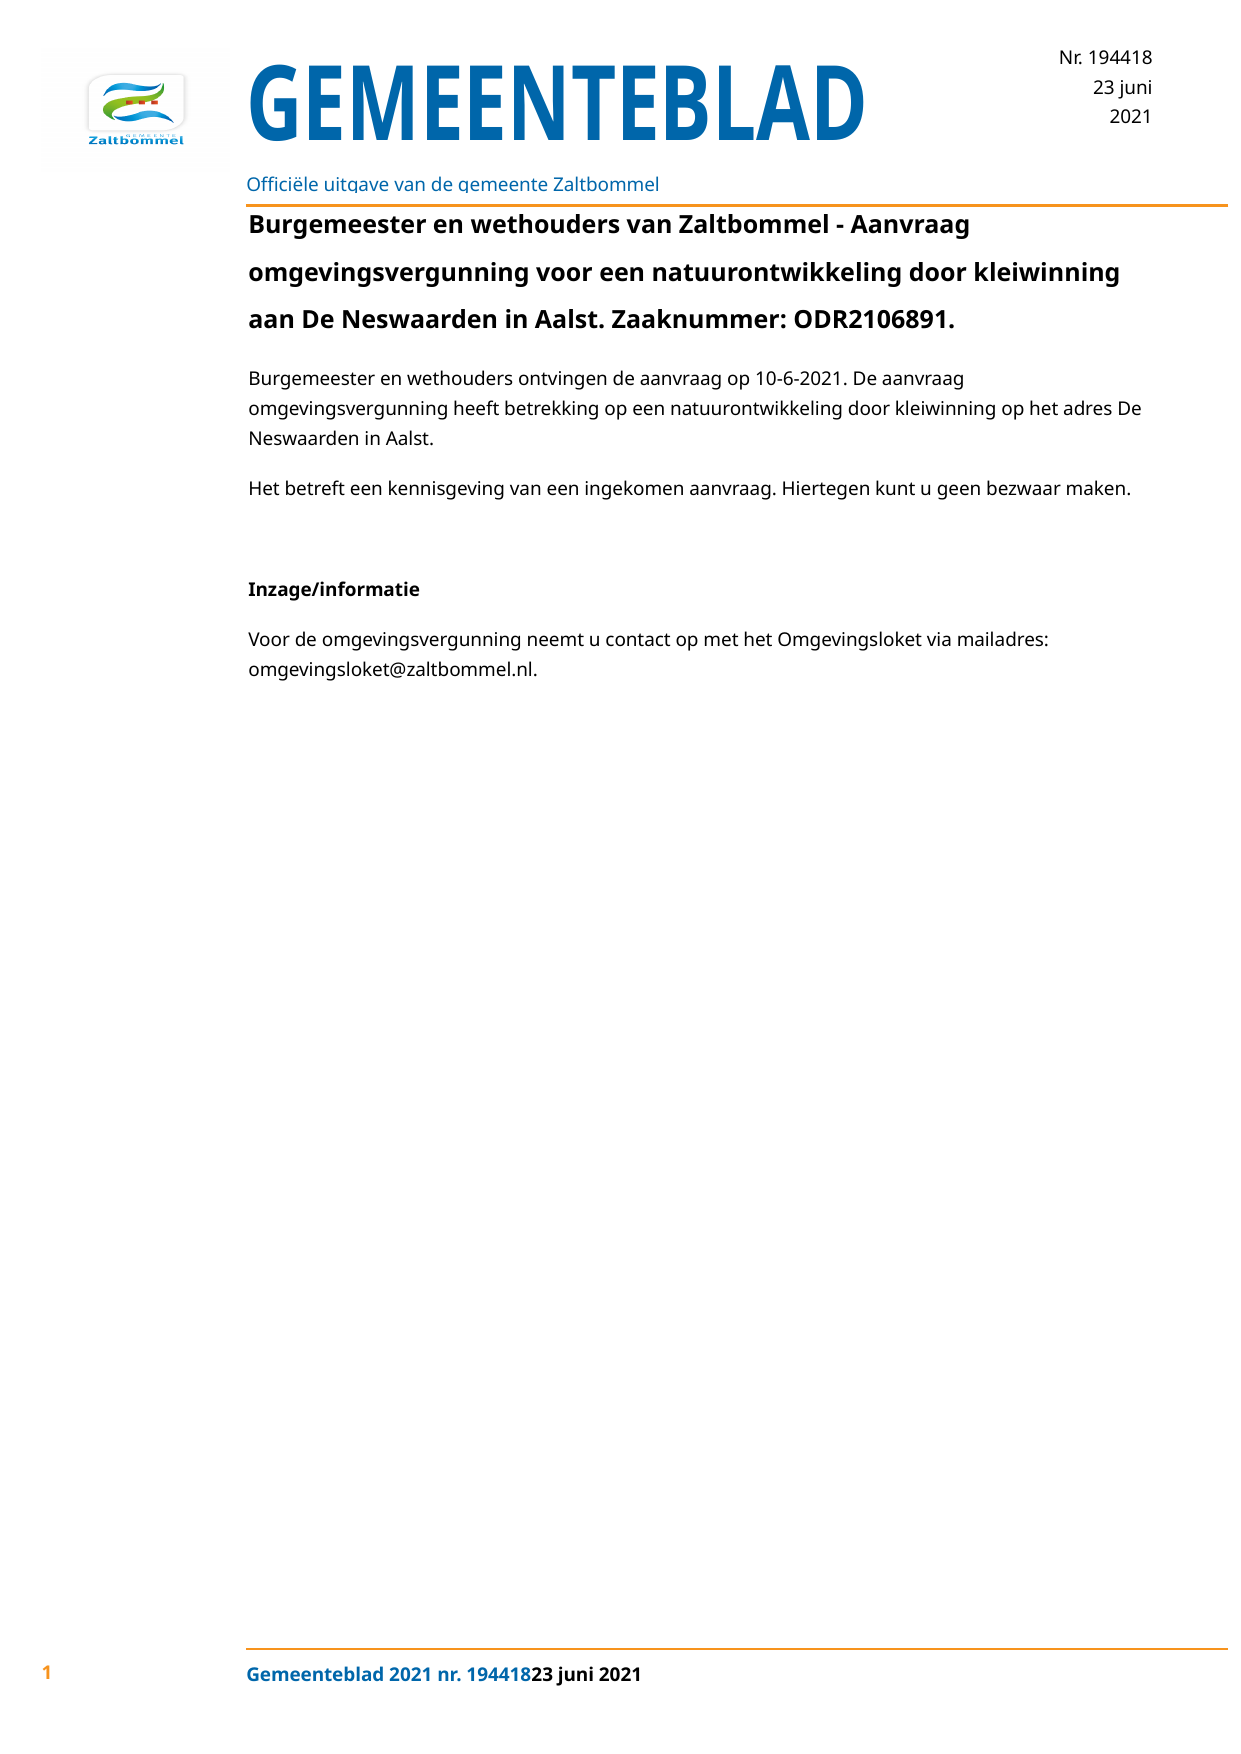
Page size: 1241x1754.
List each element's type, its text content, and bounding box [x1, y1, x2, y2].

text Voor de omgevingsvergunning neemt u contact op met het Omgevingsloket via mailadres: omgevingsloket@zaltbommel.nl. [248, 626, 1152, 682]
text Het betreft een kennisgeving van een ingekomen aanvraag. Hiertegen kunt u geen bezwaar maken. [248, 475, 1152, 501]
text Burgemeester en wethouders van Zaltbommel - Aanvraag omgevingsvergunning voor een natuurontwikkeling door kleiwinning aan De Neswaarden in Aalst. Zaaknummer: ODR2106891. [248, 207, 1152, 336]
text Inzage/informatie [248, 576, 1152, 602]
text Burgemeester en wethouders ontvingen de aanvraag op 10-6-2021. De aanvraag omgevingsvergunning heeft betrekking op een natuurontwikkeling door kleiwinning op het adres De Neswaarden in Aalst. [248, 366, 1152, 450]
picture [41, 47, 231, 172]
